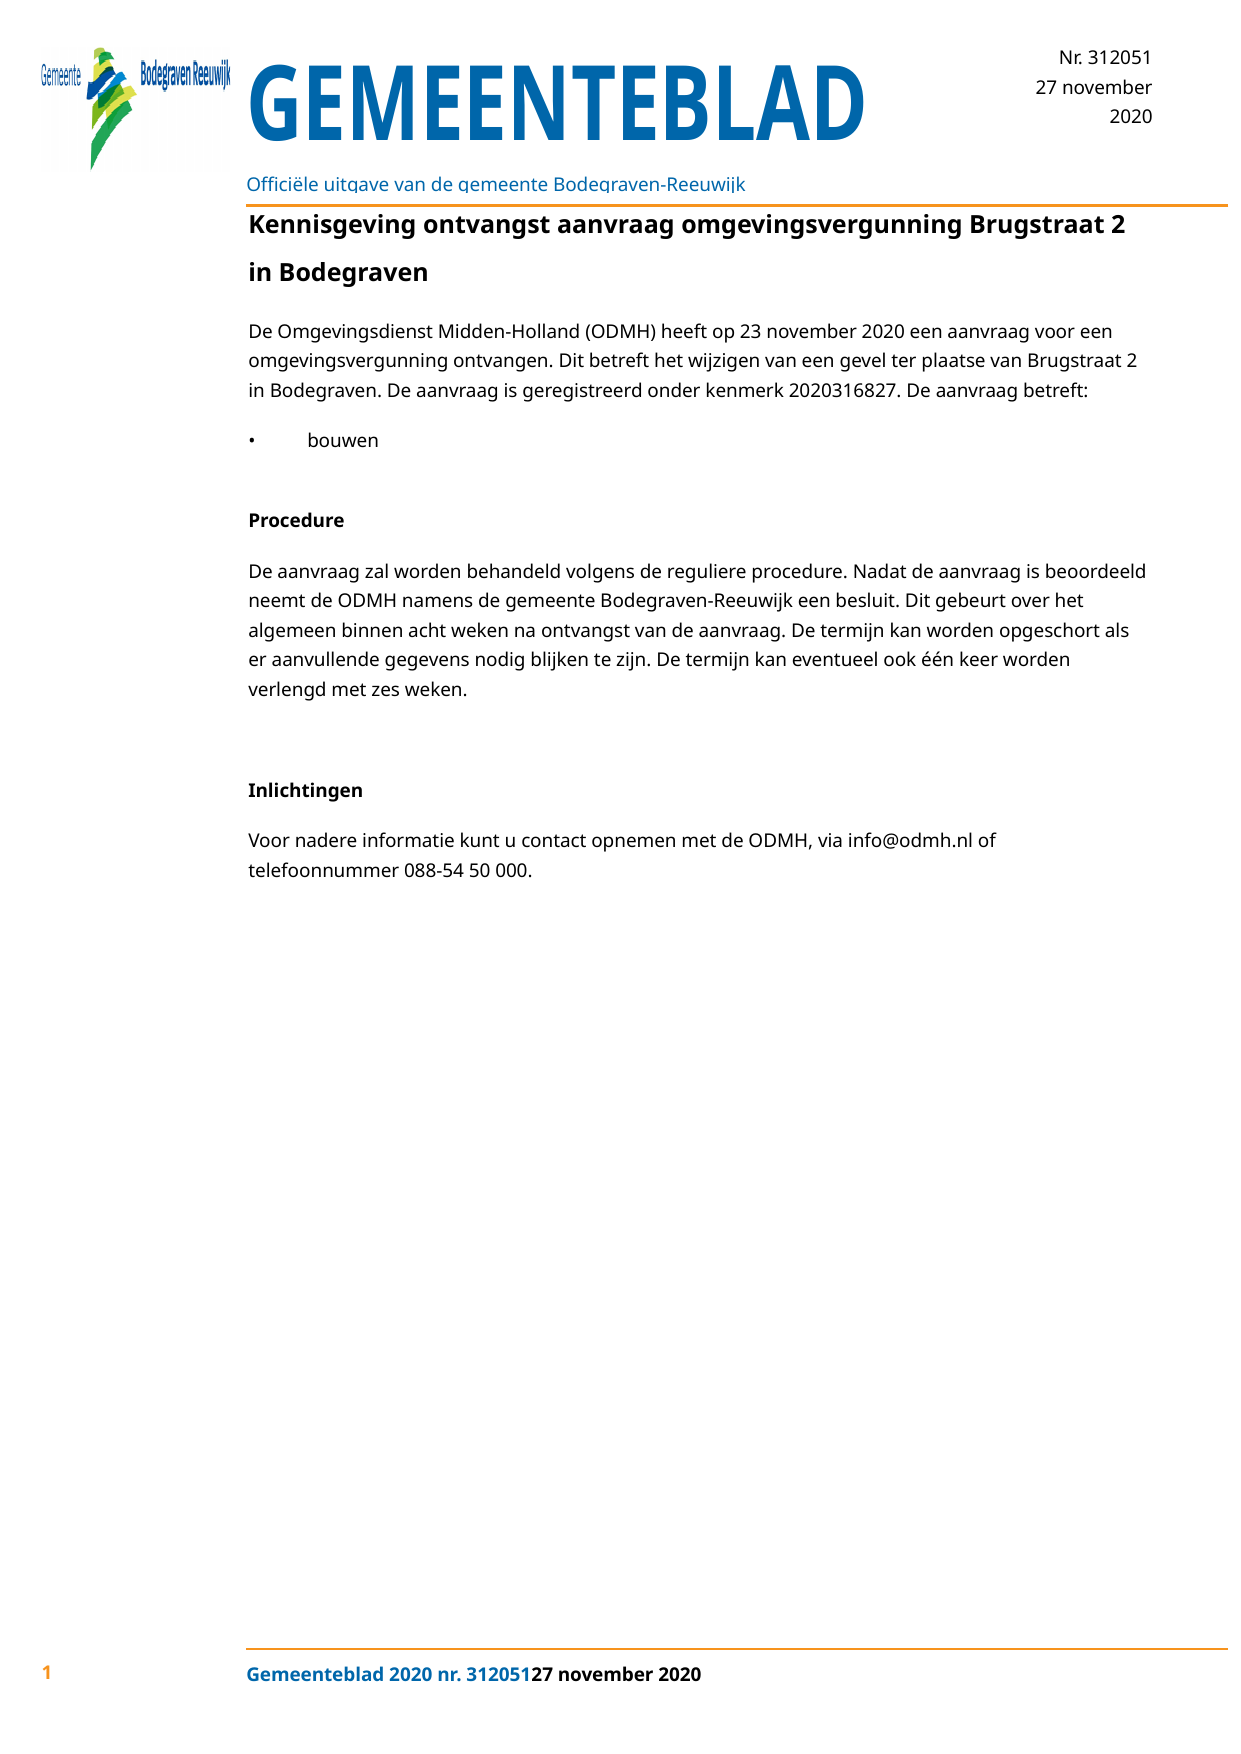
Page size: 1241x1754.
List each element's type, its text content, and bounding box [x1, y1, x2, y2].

text Procedure [248, 507, 1152, 533]
text Kennisgeving ontvangst aanvraag omgevingsvergunning Brugstraat 2 in Bodegraven [248, 207, 1152, 288]
picture [41, 47, 231, 172]
text De aanvraag zal worden behandeld volgens de reguliere procedure. Nadat de aanvraag is beoordeeld neemt de ODMH namens de gemeente Bodegraven-Reeuwijk een besluit. Dit gebeurt over het algemeen binnen acht weken na ontvangst van de aanvraag. De termijn kan worden opgeschort als er aanvullende gegevens nodig blijken te zijn. De termijn kan eventueel ook één keer worden verlengd met zes weken. [248, 558, 1152, 702]
list bouwen [248, 427, 1152, 453]
text Inlichtingen [248, 777, 1152, 803]
text Voor nadere informatie kunt u contact opnemen met de ODMH, via info@odmh.nl of telefoonnummer 088-54 50 000. [248, 827, 1152, 883]
text De Omgevingsdienst Midden-Holland (ODMH) heeft op 23 november 2020 een aanvraag voor een omgevingsvergunning ontvangen. Dit betreft het wijzigen van een gevel ter plaatse van Brugstraat 2 in Bodegraven. De aanvraag is geregistreerd onder kenmerk 2020316827. De aanvraag betreft: [248, 318, 1152, 403]
